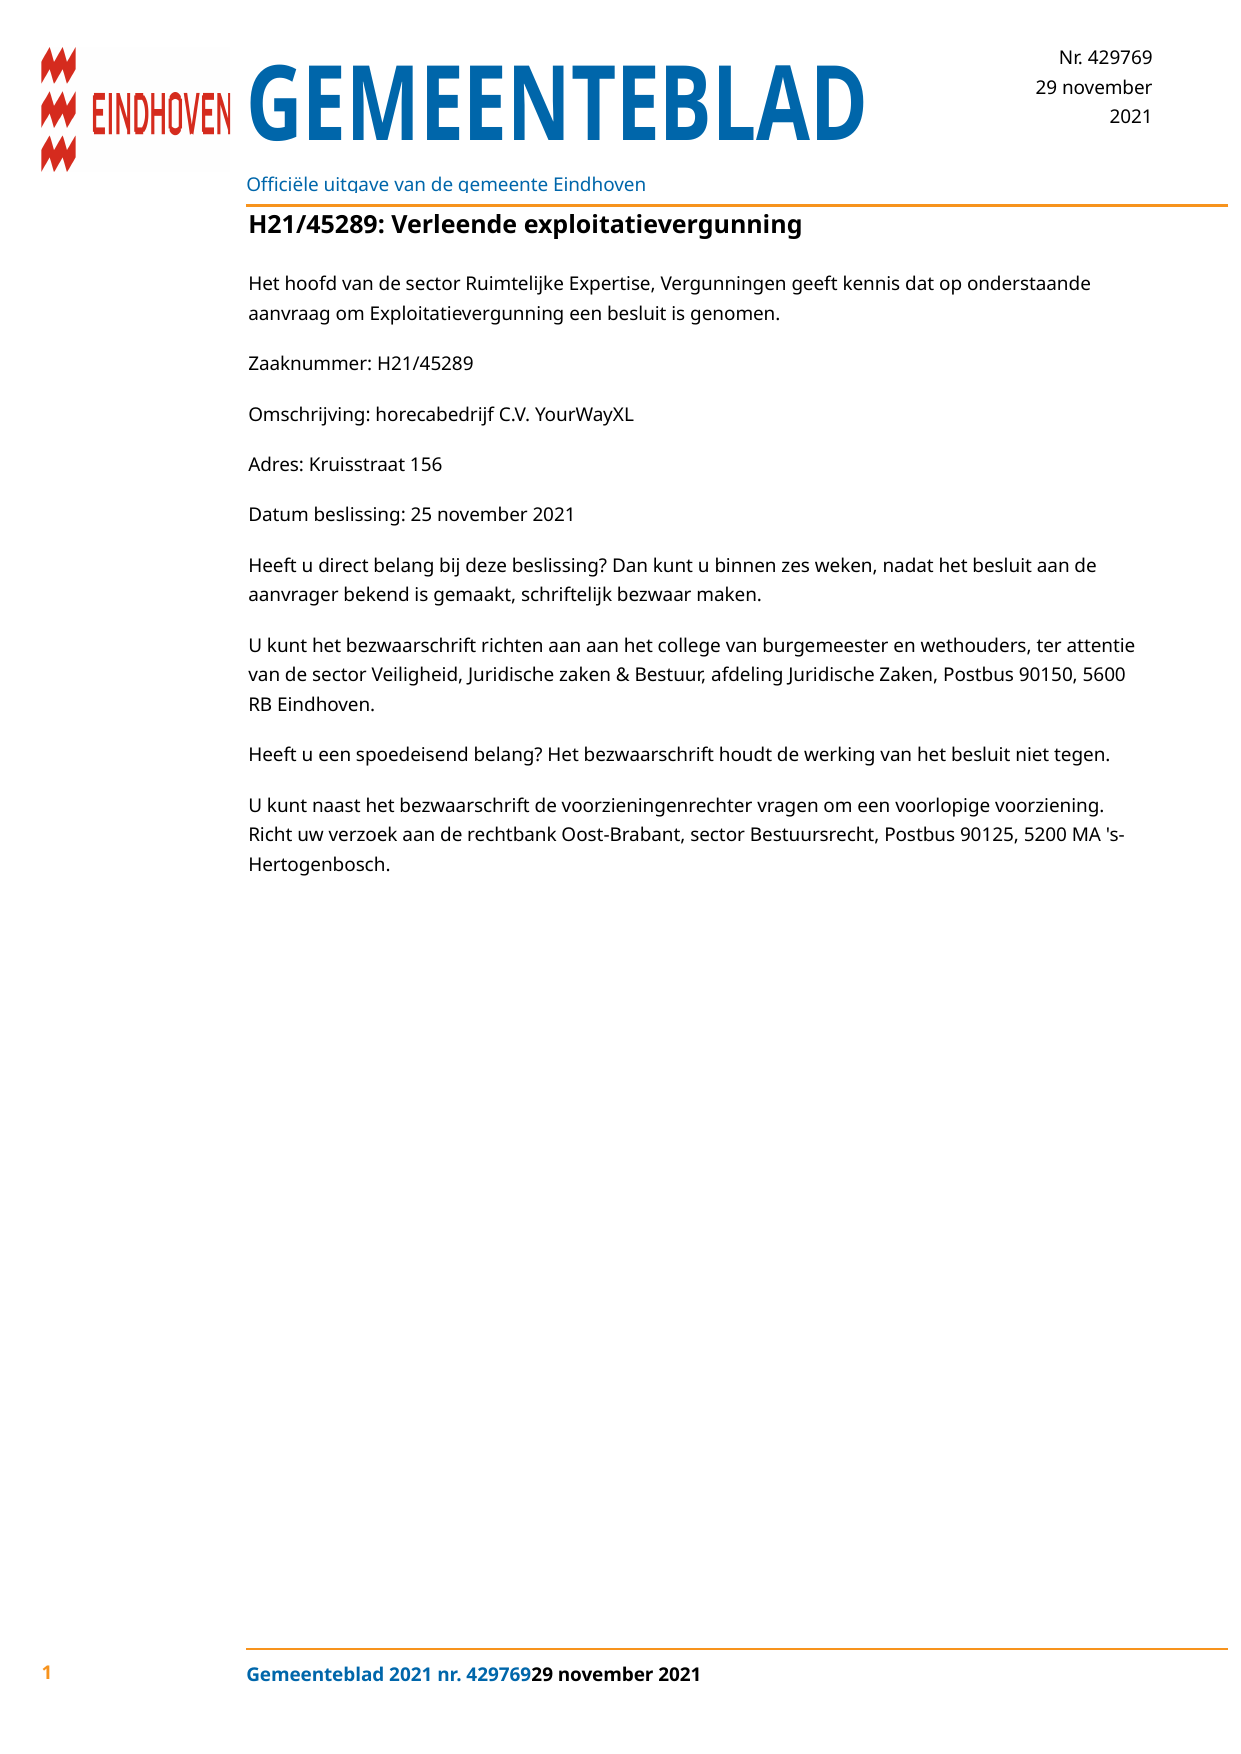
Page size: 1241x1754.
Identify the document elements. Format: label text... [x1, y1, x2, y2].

text Het hoofd van de sector Ruimtelijke Expertise, Vergunningen geeft kennis dat op onderstaande aanvraag om Exploitatievergunning een besluit is genomen. [248, 270, 1152, 326]
text Zaaknummer: H21/45289 [248, 350, 1152, 376]
text H21/45289: Verleende exploitatievergunning [248, 207, 1152, 241]
text Omschrijving: horecabedrijf C.V. YourWayXL [248, 401, 1152, 426]
text U kunt het bezwaarschrift richten aan aan het college van burgemeester en wethouders, ter attentie van de sector Veiligheid, Juridische zaken & Bestuur, afdeling Juridische Zaken, Postbus 90150, 5600 RB Eindhoven. [248, 632, 1152, 717]
text U kunt naast het bezwaarschrift de voorzieningenrechter vragen om een voorlopige voorziening. Richt uw verzoek aan de rechtbank Oost-Brabant, sector Bestuursrecht, Postbus 90125, 5200 MA 's-Hertogenbosch. [248, 792, 1152, 877]
text Adres: Kruisstraat 156 [248, 451, 1152, 477]
picture [41, 47, 231, 172]
text Heeft u een spoedeisend belang? Het bezwaarschrift houdt de werking van het besluit niet tegen. [248, 742, 1152, 767]
text Heeft u direct belang bij deze beslissing? Dan kunt u binnen zes weken, nadat het besluit aan de aanvrager bekend is gemaakt, schriftelijk bezwaar maken. [248, 552, 1152, 607]
text Datum beslissing: 25 november 2021 [248, 502, 1152, 527]
